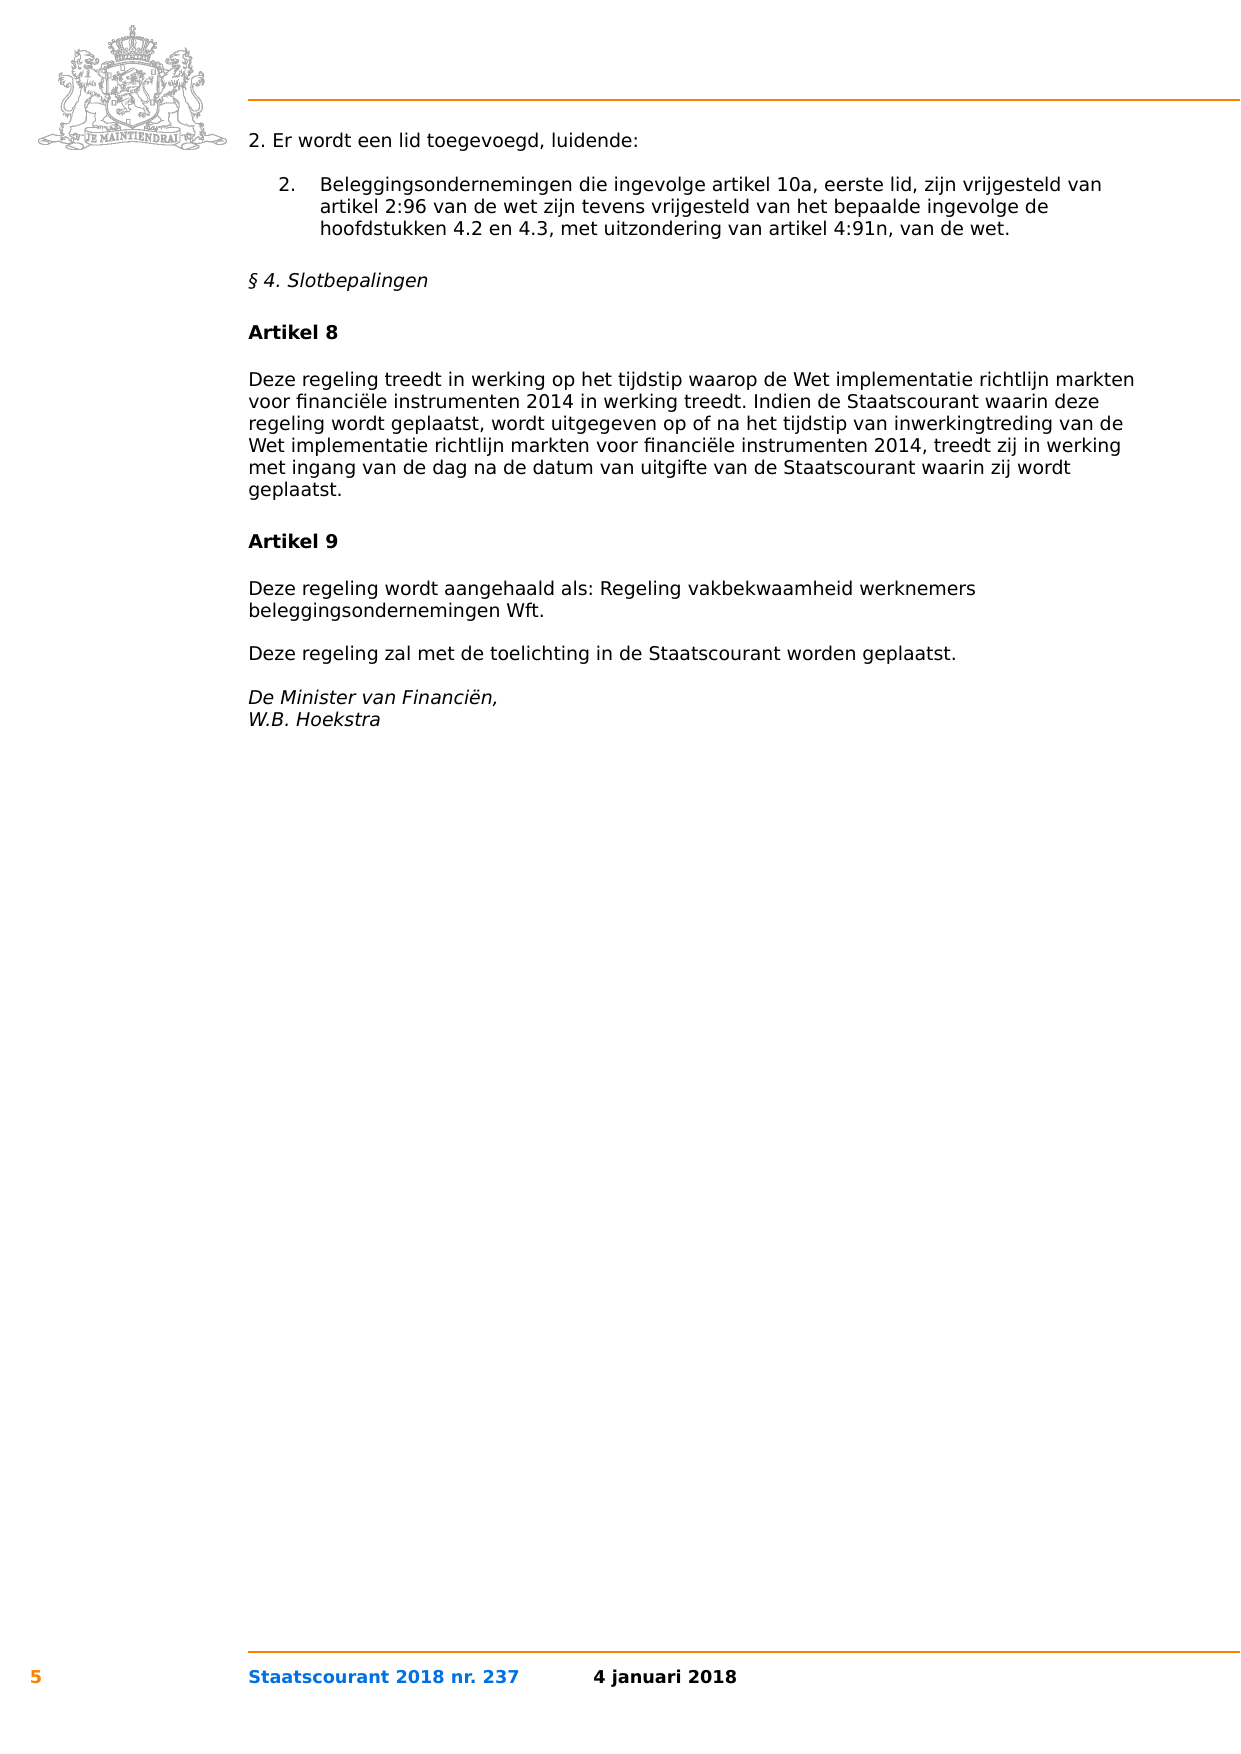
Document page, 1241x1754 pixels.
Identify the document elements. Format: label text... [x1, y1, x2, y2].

picture [38, 25, 227, 150]
subtitle Artikel 8 [248, 322, 1163, 344]
text Deze regeling wordt aangehaald als: Regeling vakbekwaamheid werknemers beleggingsondernemingen Wft. [248, 577, 1163, 621]
text Deze regeling treedt in werking op het tijdstip waarop de Wet implementatie richtlijn markten voor financiële instrumenten 2014 in werking treedt. Indien de Staatscourant waarin deze regeling wordt geplaatst, wordt uitgegeven op of na het tijdstip van inwerkingtreding van de Wet implementatie richtlijn markten voor financiële instrumenten 2014, treedt zij in werking met ingang van de dag na de datum van uitgifte van de Staatscourant waarin zij wordt geplaatst. [248, 369, 1163, 501]
text De Minister van Financiën, W.B. Hoekstra [248, 687, 1163, 731]
text Deze regeling zal met de toelichting in de Staatscourant worden geplaatst. [248, 643, 1163, 665]
text 2. Er wordt een lid toegevoegd, luidende: [248, 130, 1163, 152]
text 2. Beleggingsondernemingen die ingevolge artikel 10a, eerste lid, zijn vrijgesteld van artikel 2:96 van de wet zijn tevens vrijgesteld van het bepaalde ingevolge de hoofdstukken 4.2 en 4.3, met uitzondering van artikel 4:91n, van de wet. [278, 174, 1163, 240]
subtitle § 4. Slotbepalingen [248, 270, 1163, 292]
subtitle Artikel 9 [248, 531, 1163, 552]
